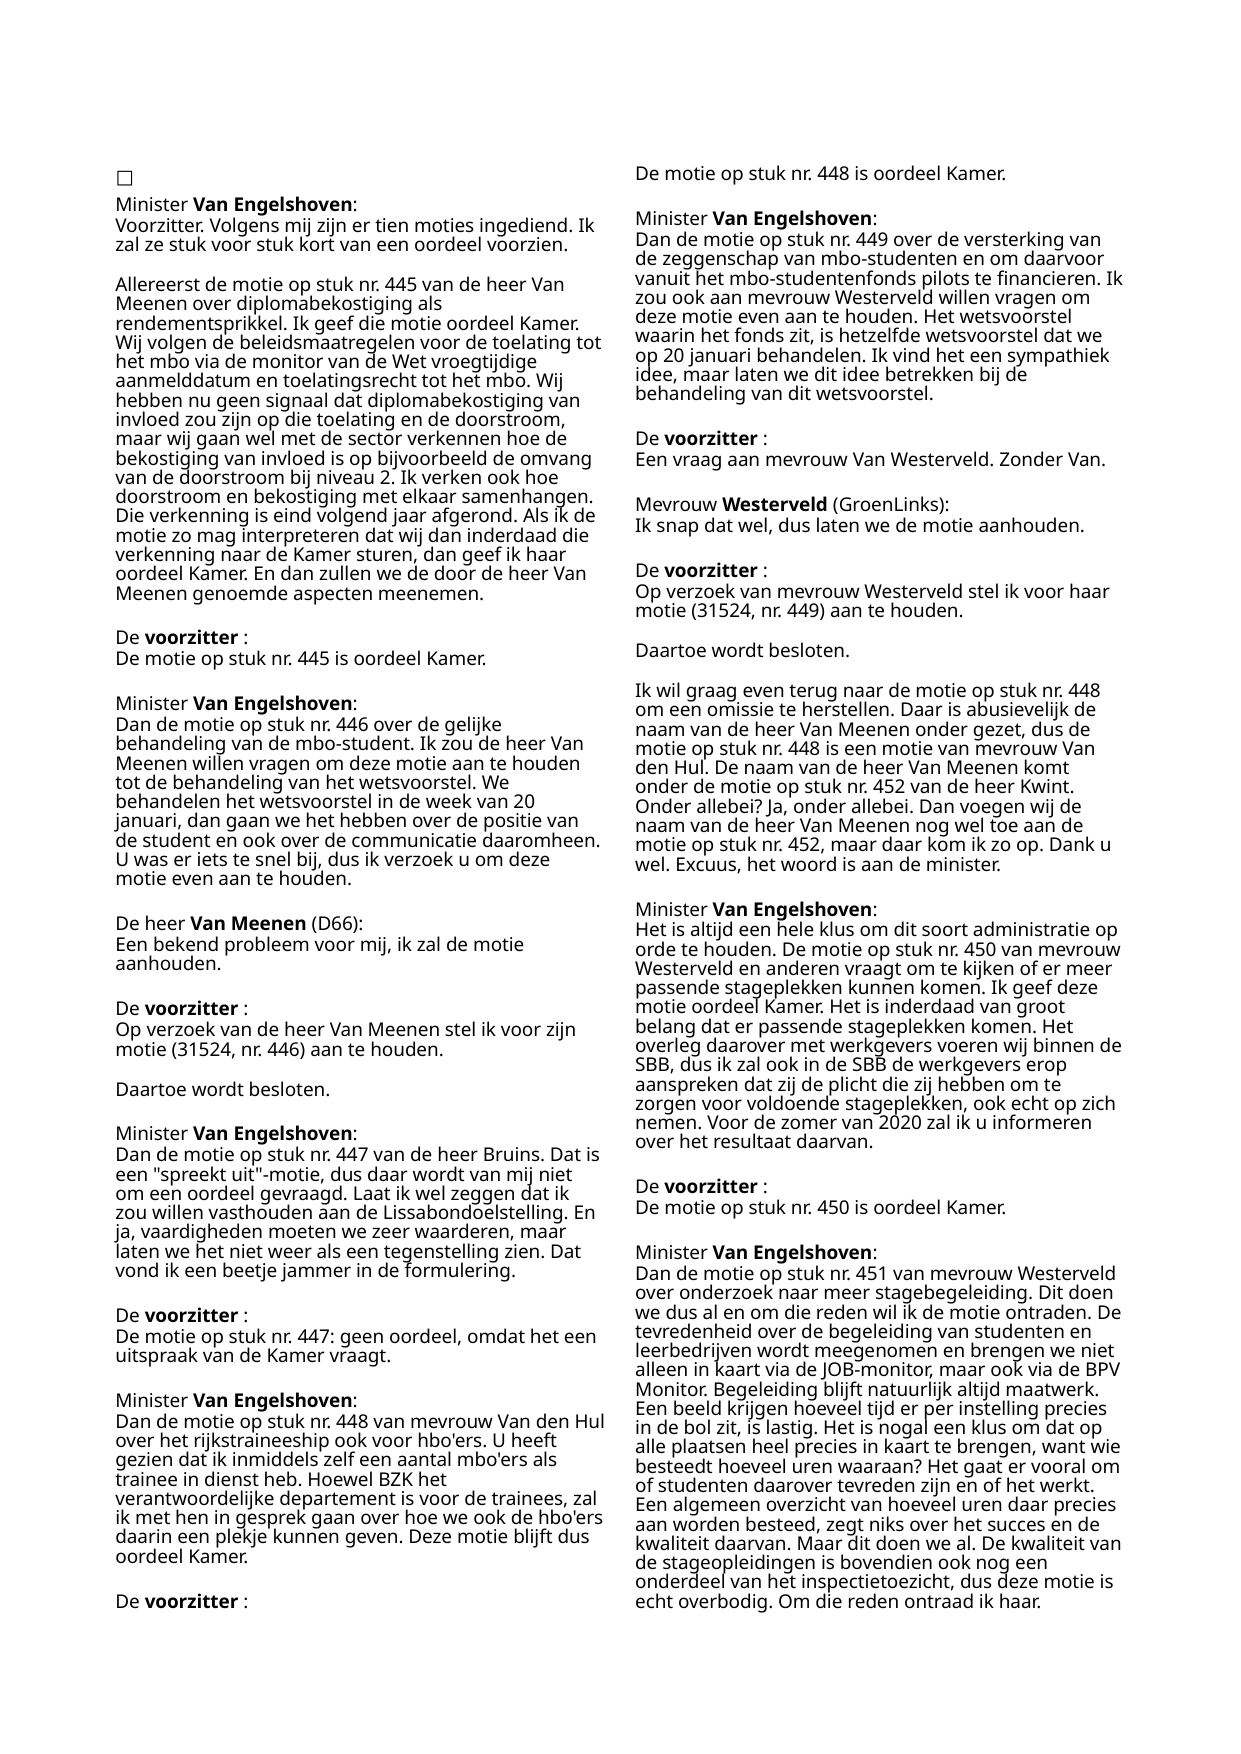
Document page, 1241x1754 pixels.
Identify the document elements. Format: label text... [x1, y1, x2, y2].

text De motie op stuk nr. 450 is oordeel Kamer. [635, 1199, 1125, 1218]
text Daartoe wordt besloten. [115, 1081, 605, 1100]
text De heer Van Meenen (D66): [115, 910, 605, 936]
text Minister Van Engelshoven: [635, 205, 1125, 231]
text Dan de motie op stuk nr. 449 over de versterking van de zeggenschap van mbo-studenten en om daarvoor vanuit het mbo-studentenfonds pilots te financieren. Ik zou ook aan mevrouw Westerveld willen vragen om deze motie even aan te houden. Het wetsvoorstel waarin het fonds zit, is hetzelfde wetsvoorstel dat we op 20 januari behandelen. Ik vind het een sympathiek idee, maar laten we dit idee betrekken bij de behandeling van dit wetsvoorstel. [635, 231, 1125, 404]
text Daartoe wordt besloten. [635, 642, 1125, 661]
text Minister Van Engelshoven: [635, 896, 1125, 921]
text De voorzitter : [635, 425, 1125, 451]
text Dan de motie op stuk nr. 451 van mevrouw Westerveld over onderzoek naar meer stagebegeleiding. Dit doen we dus al en om die reden wil ik de motie ontraden. De tevredenheid over de begeleiding van studenten en leerbedrijven wordt meegenomen en brengen we niet alleen in kaart via de JOB-monitor, maar ook via de BPV Monitor. Begeleiding blijft natuurlijk altijd maatwerk. Een beeld krijgen hoeveel tijd er per instelling precies in de bol zit, is lastig. Het is nogal een klus om dat op alle plaatsen heel precies in kaart te brengen, want wie besteedt hoeveel uren waaraan? Het gaat er vooral om of studenten daarover tevreden zijn en of het werkt. Een algemeen overzicht van hoeveel uren daar precies aan worden besteed, zegt niks over het succes en de kwaliteit daarvan. Maar dit doen we al. De kwaliteit van de stageopleidingen is bovendien ook nog een onderdeel van het inspectietoezicht, dus deze motie is echt overbodig. Om die reden ontraad ik haar. [635, 1265, 1125, 1612]
text Minister Van Engelshoven: [115, 690, 605, 716]
text Dan de motie op stuk nr. 448 van mevrouw Van den Hul over het rijkstraineeship ook voor hbo'ers. U heeft gezien dat ik inmiddels zelf een aantal mbo'ers als trainee in dienst heb. Hoewel BZK het verantwoordelijke departement is voor de trainees, zal ik met hen in gesprek gaan over hoe we ook de hbo'ers daarin een plekje kunnen geven. Deze motie blijft dus oordeel Kamer. [115, 1413, 605, 1567]
text Minister Van Engelshoven: [115, 1387, 605, 1413]
text ⬜ [115, 165, 605, 191]
text De voorzitter : [115, 624, 605, 650]
text Voorzitter. Volgens mij zijn er tien moties ingediend. Ik zal ze stuk voor stuk kort van een oordeel voorzien. [115, 217, 605, 255]
text Mevrouw Westerveld (GroenLinks): [635, 491, 1125, 517]
text De voorzitter : [635, 1173, 1125, 1199]
text Allereerst de motie op stuk nr. 445 van de heer Van Meenen over diplomabekostiging als rendementsprikkel. Ik geef die motie oordeel Kamer. Wij volgen de beleidsmaatregelen voor de toelating tot het mbo via de monitor van de Wet vroegtijdige aanmelddatum en toelatingsrecht tot het mbo. Wij hebben nu geen signaal dat diplomabekostiging van invloed zou zijn op die toelating en de doorstroom, maar wij gaan wel met de sector verkennen hoe de bekostiging van invloed is op bijvoorbeeld de omvang van de doorstroom bij niveau 2. Ik verken ook hoe doorstroom en bekostiging met elkaar samenhangen. Die verkenning is eind volgend jaar afgerond. Als ik de motie zo mag interpreteren dat wij dan inderdaad die verkenning naar de Kamer sturen, dan geef ik haar oordeel Kamer. En dan zullen we de door de heer Van Meenen genoemde aspecten meenemen. [115, 276, 605, 604]
text Het is altijd een hele klus om dit soort administratie op orde te houden. De motie op stuk nr. 450 van mevrouw Westerveld en anderen vraagt om te kijken of er meer passende stageplekken kunnen komen. Ik geef deze motie oordeel Kamer. Het is inderdaad van groot belang dat er passende stageplekken komen. Het overleg daarover met werkgevers voeren wij binnen de SBB, dus ik zal ook in de SBB de werkgevers erop aanspreken dat zij de plicht die zij hebben om te zorgen voor voldoende stageplekken, ook echt op zich nemen. Voor de zomer van 2020 zal ik u informeren over het resultaat daarvan. [635, 921, 1125, 1153]
text De voorzitter : [115, 996, 605, 1021]
text De motie op stuk nr. 447: geen oordeel, omdat het een uitspraak van de Kamer vraagt. [115, 1328, 605, 1366]
text Ik wil graag even terug naar de motie op stuk nr. 448 om een omissie te herstellen. Daar is abusievelijk de naam van de heer Van Meenen onder gezet, dus de motie op stuk nr. 448 is een motie van mevrouw Van den Hul. De naam van de heer Van Meenen komt onder de motie op stuk nr. 452 van de heer Kwint. Onder allebei? Ja, onder allebei. Dan voegen wij de naam van de heer Van Meenen nog wel toe aan de motie op stuk nr. 452, maar daar kom ik zo op. Dank u wel. Excuus, het woord is aan de minister. [635, 682, 1125, 875]
text De voorzitter : [115, 1302, 605, 1328]
text Op verzoek van de heer Van Meenen stel ik voor zijn motie (31524, nr. 446) aan te houden. [115, 1021, 605, 1060]
text De voorzitter : [635, 557, 1125, 583]
text Dan de motie op stuk nr. 447 van de heer Bruins. Dat is een "spreekt uit"-motie, dus daar wordt van mij niet om een oordeel gevraagd. Laat ik wel zeggen dat ik zou willen vasthouden aan de Lissabondoelstelling. En ja, vaardigheden moeten we zeer waarderen, maar laten we het niet weer als een tegenstelling zien. Dat vond ik een beetje jammer in de formulering. [115, 1146, 605, 1281]
text Een vraag aan mevrouw Van Westerveld. Zonder Van. [635, 451, 1125, 470]
text De motie op stuk nr. 448 is oordeel Kamer. [635, 165, 1125, 184]
text Dan de motie op stuk nr. 446 over de gelijke behandeling van de mbo-student. Ik zou de heer Van Meenen willen vragen om deze motie aan te houden tot de behandeling van het wetsvoorstel. We behandelen het wetsvoorstel in de week van 20 januari, dan gaan we het hebben over de positie van de student en ook over de communicatie daaromheen. U was er iets te snel bij, dus ik verzoek u om deze motie even aan te houden. [115, 716, 605, 889]
text De motie op stuk nr. 445 is oordeel Kamer. [115, 650, 605, 669]
text Minister Van Engelshoven: [115, 191, 605, 217]
text Een bekend probleem voor mij, ik zal de motie aanhouden. [115, 936, 605, 975]
text Ik snap dat wel, dus laten we de motie aanhouden. [635, 517, 1125, 536]
text Op verzoek van mevrouw Westerveld stel ik voor haar motie (31524, nr. 449) aan te houden. [635, 583, 1125, 621]
text Minister Van Engelshoven: [635, 1239, 1125, 1265]
text Minister Van Engelshoven: [115, 1121, 605, 1146]
text De voorzitter : [115, 1588, 605, 1614]
